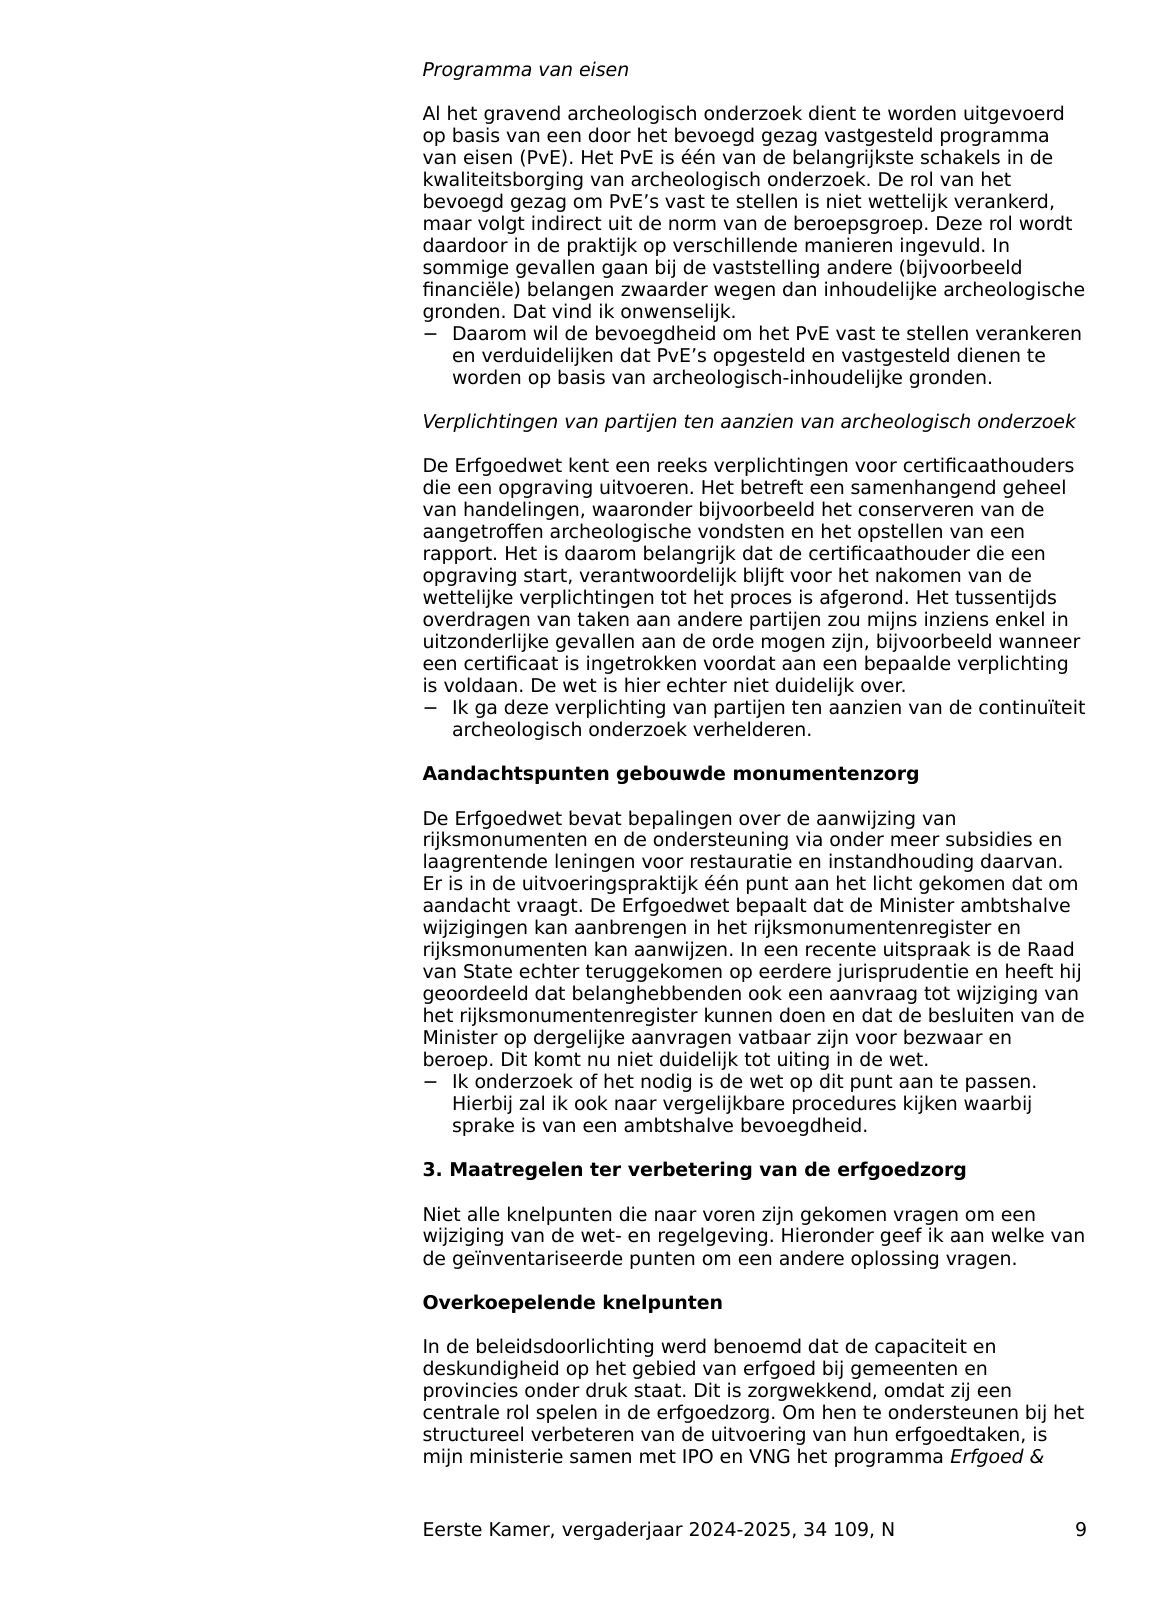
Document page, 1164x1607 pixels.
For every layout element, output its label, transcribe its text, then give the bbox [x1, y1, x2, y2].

text De Erfgoedwet kent een reeks verplichtingen voor certificaathouders die een opgraving uitvoeren. Het betreft een samenhangend geheel van handelingen, waaronder bijvoorbeeld het conserveren van de aangetroffen archeologische vondsten en het opstellen van een rapport. Het is daarom belangrijk dat de certificaathouder die een opgraving start, verantwoordelijk blijft voor het nakomen van de wettelijke verplichtingen tot het proces is afgerond. Het tussentijds overdragen van taken aan andere partijen zou mijns inziens enkel in uitzonderlijke gevallen aan de orde mogen zijn, bijvoorbeeld wanneer een certificaat is ingetrokken voordat aan een bepaalde verplichting is voldaan. De wet is hier echter niet duidelijk over. [422, 455, 1087, 697]
text Al het gravend archeologisch onderzoek dient te worden uitgevoerd op basis van een door het bevoegd gezag vastgesteld programma van eisen (PvE). Het PvE is één van de belangrijkste schakels in de kwaliteitsborging van archeologisch onderzoek. De rol van het bevoegd gezag om PvE’s vast te stellen is niet wettelijk verankerd, maar volgt indirect uit de norm van de beroepsgroep. Deze rol wordt daardoor in de praktijk op verschillende manieren ingevuld. In sommige gevallen gaan bij de vaststelling andere (bijvoorbeeld financiële) belangen zwaarder wegen dan inhoudelijke archeologische gronden. Dat vind ik onwenselijk. [422, 103, 1087, 323]
subtitle 3. Maatregelen ter verbetering van de erfgoedzorg [422, 1159, 1087, 1181]
text De Erfgoedwet bevat bepalingen over de aanwijzing van rijksmonumenten en de ondersteuning via onder meer subsidies en laagrentende leningen voor restauratie en instandhouding daarvan. Er is in de uitvoeringspraktijk één punt aan het licht gekomen dat om aandacht vraagt. De Erfgoedwet bepaalt dat de Minister ambtshalve wijzigingen kan aanbrengen in het rijksmonumentenregister en rijksmonumenten kan aanwijzen. In een recente uitspraak is de Raad van State echter teruggekomen op eerdere jurisprudentie en heeft hij geoordeeld dat belanghebbenden ook een aanvraag tot wijziging van het rijksmonumentenregister kunnen doen en dat de besluiten van de Minister op dergelijke aanvragen vatbaar zijn voor bezwaar en beroep. Dit komt nu niet duidelijk tot uiting in de wet. [422, 807, 1087, 1071]
text In de beleidsdoorlichting werd benoemd dat de capaciteit en deskundigheid op het gebied van erfgoed bij gemeenten en provincies onder druk staat. Dit is zorgwekkend, omdat zij een centrale rol spelen in de erfgoedzorg. Om hen te ondersteunen bij het structureel verbeteren van de uitvoering van hun erfgoedtaken, is mijn ministerie samen met IPO en VNG het programma Erfgoed & [422, 1336, 1087, 1468]
subtitle Overkoepelende knelpunten [422, 1292, 1087, 1313]
text − Ik onderzoek of het nodig is de wet op dit punt aan te passen. Hierbij zal ik ook naar vergelijkbare procedures kijken waarbij sprake is van een ambtshalve bevoegdheid. [422, 1071, 1087, 1137]
text − Ik ga deze verplichting van partijen ten aanzien van de continuïteit archeologisch onderzoek verhelderen. [422, 697, 1087, 741]
subtitle Aandachtspunten gebouwde monumentenzorg [422, 763, 1087, 785]
subtitle Programma van eisen [422, 59, 1087, 81]
text Niet alle knelpunten die naar voren zijn gekomen vragen om een wijziging van de wet- en regelgeving. Hieronder geef ik aan welke van de geïnventariseerde punten om een andere oplossing vragen. [422, 1203, 1087, 1269]
text − Daarom wil de bevoegdheid om het PvE vast te stellen verankeren en verduidelijken dat PvE’s opgesteld en vastgesteld dienen te worden op basis van archeologisch-inhoudelijke gronden. [422, 323, 1087, 389]
subtitle Verplichtingen van partijen ten aanzien van archeologisch onderzoek [422, 411, 1087, 433]
